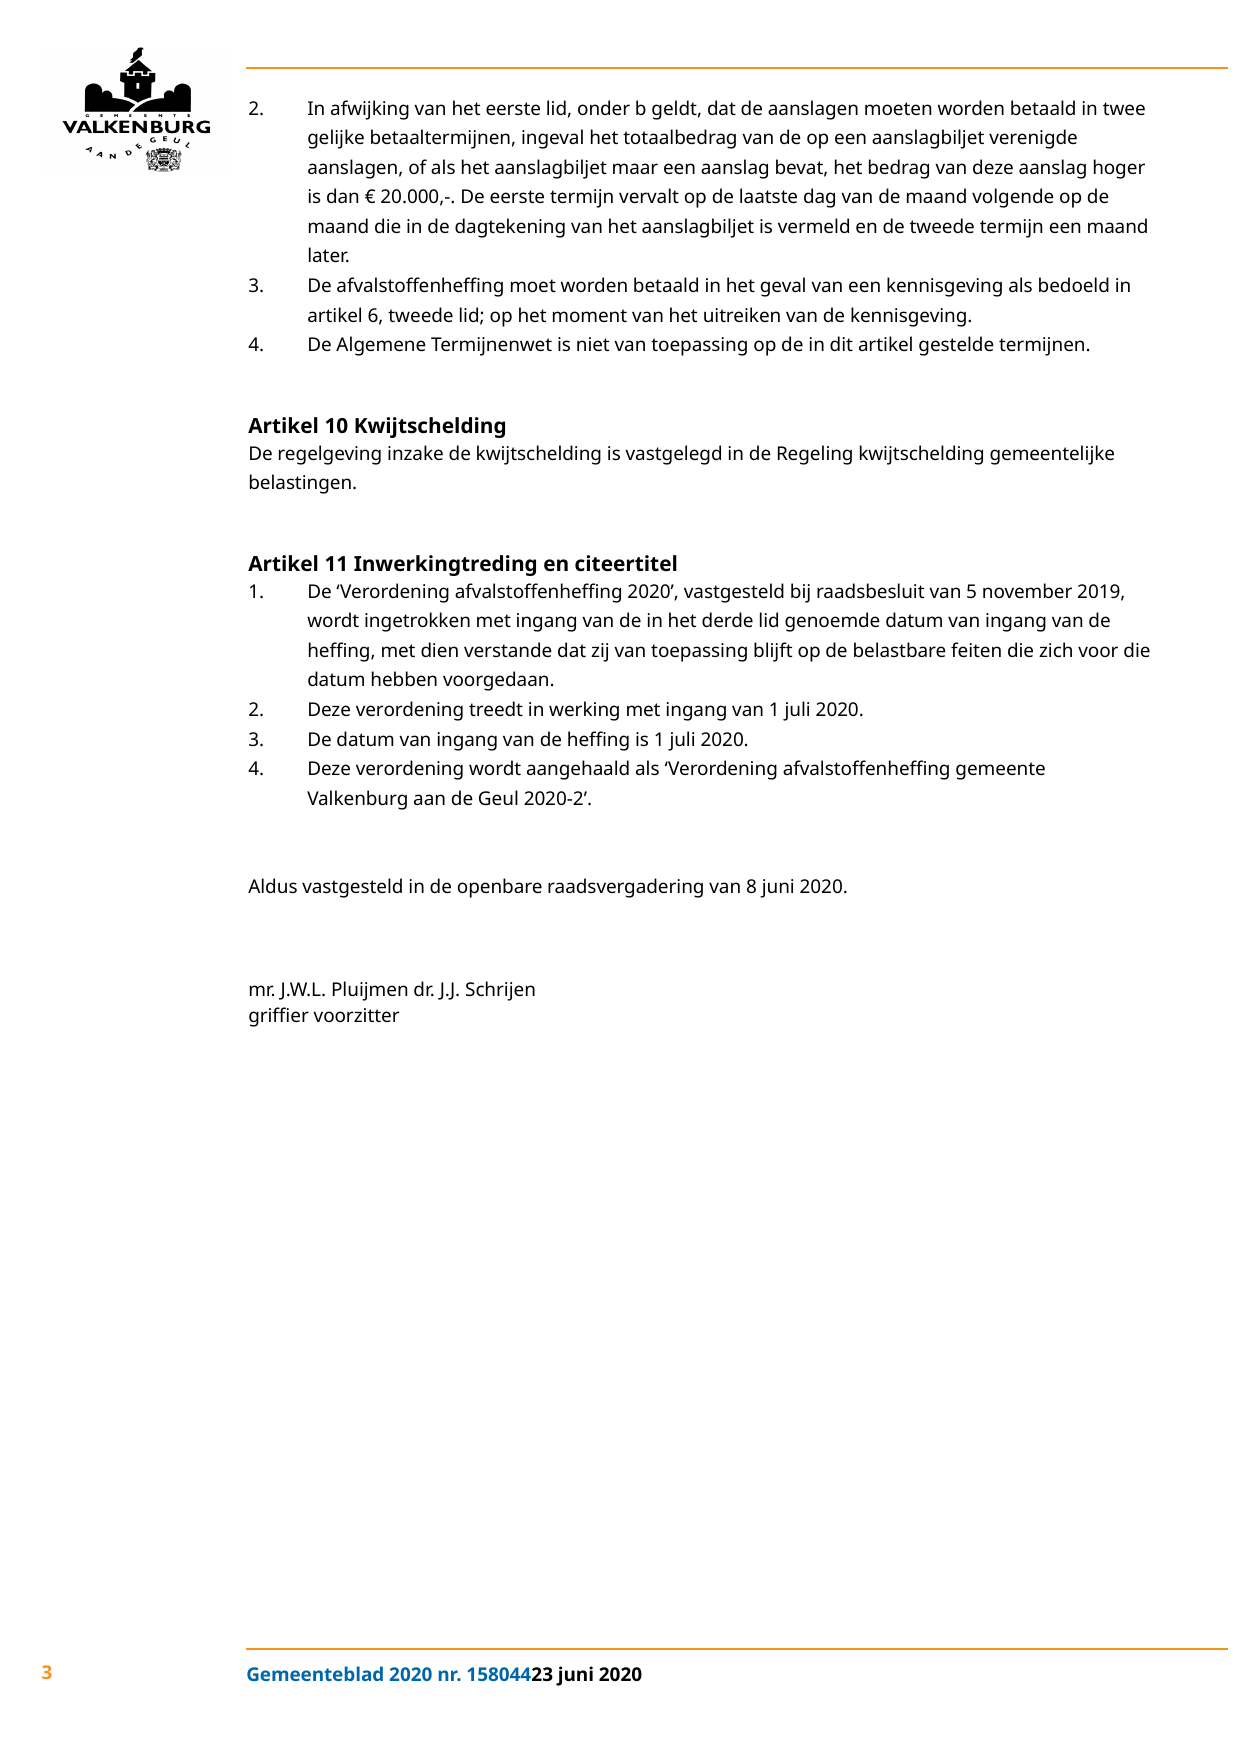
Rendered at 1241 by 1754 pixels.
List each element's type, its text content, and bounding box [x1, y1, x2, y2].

list Deze verordening treedt in werking met ingang van 1 juli 2020. [248, 696, 1152, 722]
text griffier voorzitter [248, 1002, 1152, 1028]
list De afvalstoffenheffing moet worden betaald in het geval van een kennisgeving als bedoeld in artikel 6, tweede lid; op het moment van het uitreiken van de kennisgeving. [248, 272, 1152, 328]
list In afwijking van het eerste lid, onder b geldt, dat de aanslagen moeten worden betaald in twee gelijke betaaltermijnen, ingeval het totaalbedrag van de op een aanslagbiljet verenigde aanslagen, of als het aanslagbiljet maar een aanslag bevat, het bedrag van deze aanslag hoger is dan € 20.000,-. De eerste termijn vervalt op de laatste dag van de maand volgende op de maand die in de dagtekening van het aanslagbiljet is vermeld en de tweede termijn een maand later. [248, 95, 1152, 268]
text Artikel 10 Kwijtschelding [248, 411, 1152, 440]
text Artikel 11 Inwerkingtreding en citeertitel [248, 549, 1152, 578]
list De datum van ingang van de heffing is 1 juli 2020. [248, 726, 1152, 752]
picture [41, 47, 231, 172]
list Deze verordening wordt aangehaald als ‘Verordening afvalstoffenheffing gemeente Valkenburg aan de Geul 2020-2’. [248, 755, 1152, 811]
list De Algemene Termijnenwet is niet van toepassing op de in dit artikel gestelde termijnen. [248, 331, 1152, 357]
text De regelgeving inzake de kwijtschelding is vastgelegd in de Regeling kwijtschelding gemeentelijke belastingen. [248, 440, 1152, 495]
list De ‘Verordening afvalstoffenheffing 2020’, vastgesteld bij raadsbesluit van 5 november 2019, wordt ingetrokken met ingang van de in het derde lid genoemde datum van ingang van de heffing, met dien verstande dat zij van toepassing blijft op de belastbare feiten die zich voor die datum hebben voorgedaan. [248, 578, 1152, 692]
text mr. J.W.L. Pluijmen dr. J.J. Schrijen [248, 977, 1152, 1002]
text Aldus vastgesteld in de openbare raadsvergadering van 8 juni 2020. [248, 874, 1152, 899]
